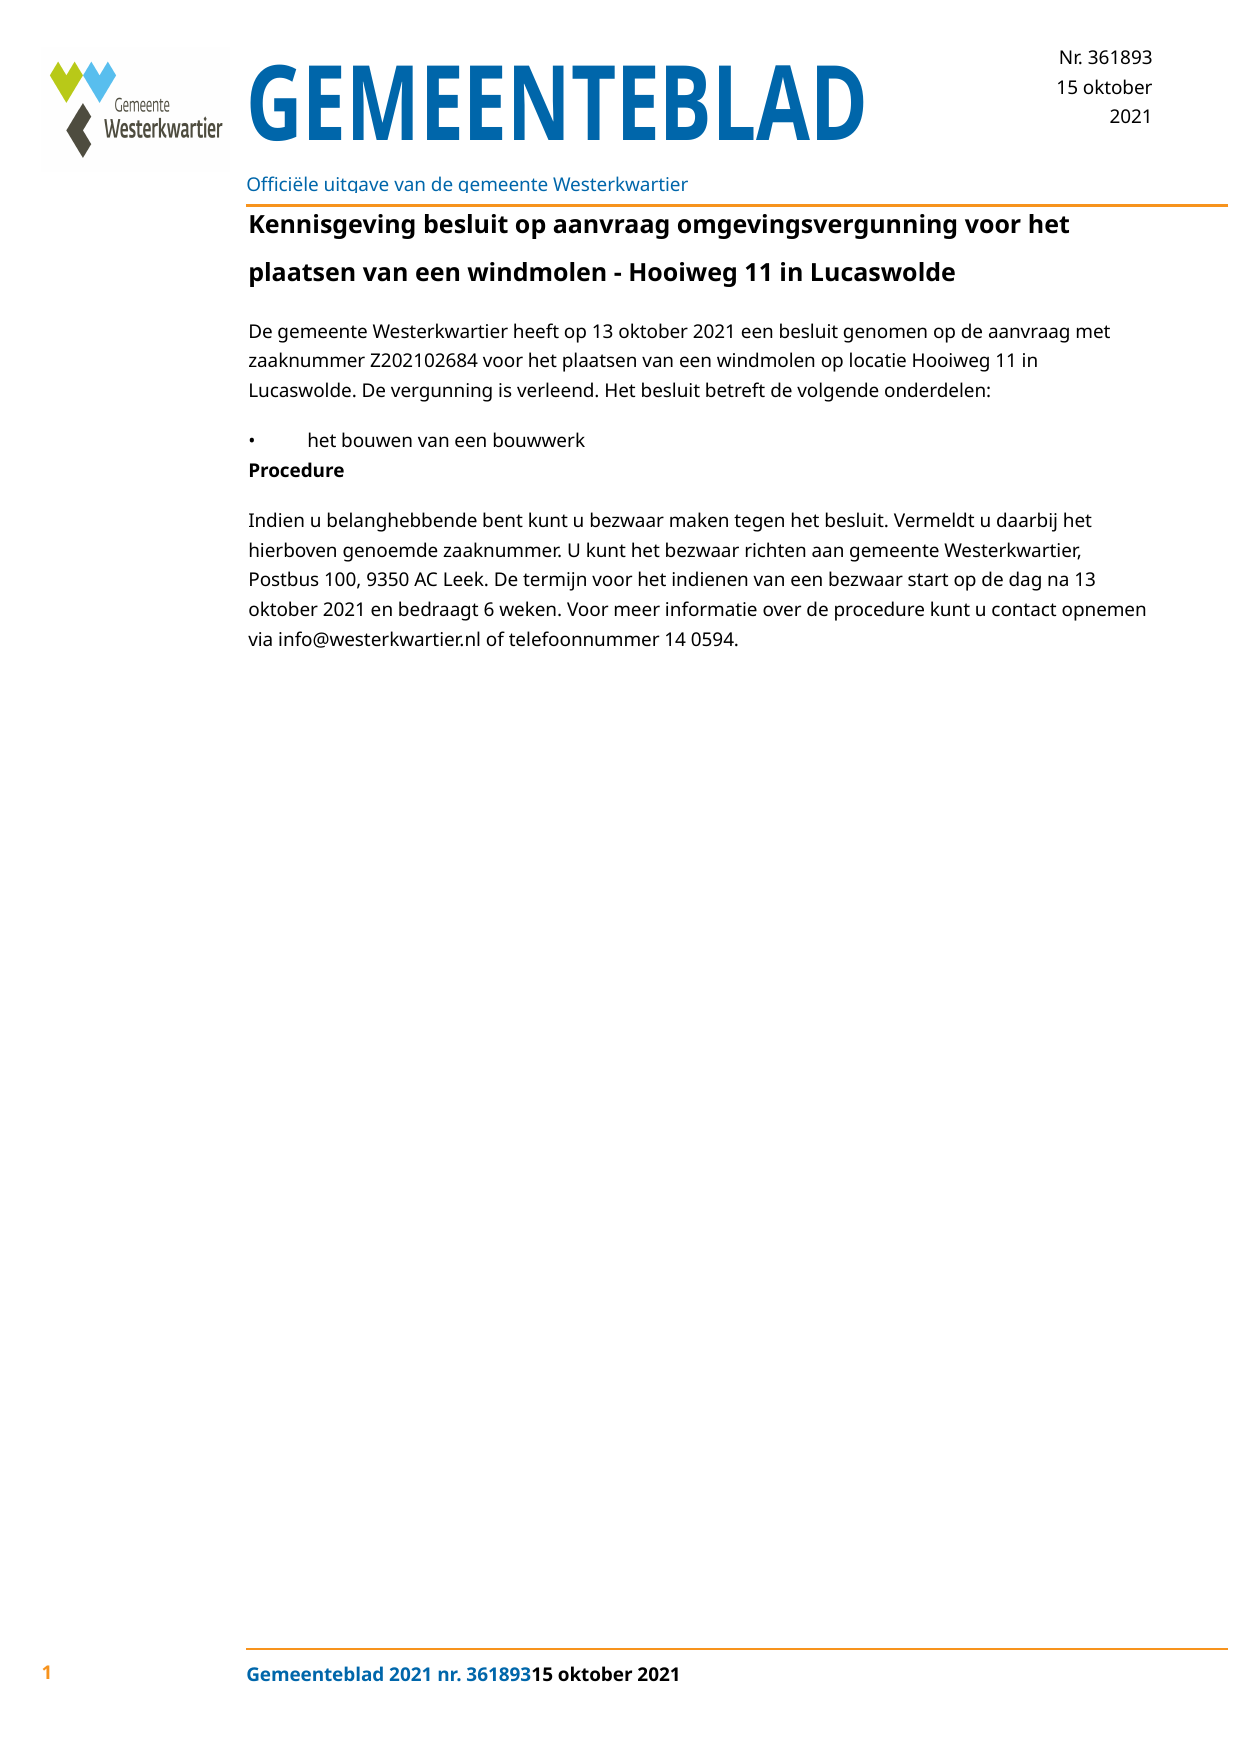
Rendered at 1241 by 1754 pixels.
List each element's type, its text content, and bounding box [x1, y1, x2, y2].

text Indien u belanghebbende bent kunt u bezwaar maken tegen het besluit. Vermeldt u daarbij het hierboven genoemde zaaknummer. U kunt het bezwaar richten aan gemeente Westerkwartier, Postbus 100, 9350 AC Leek. De termijn voor het indienen van een bezwaar start op de dag na 13 oktober 2021 en bedraagt 6 weken. Voor meer informatie over de procedure kunt u contact opnemen via info@westerkwartier.nl of telefoonnummer 14 0594. [248, 507, 1152, 652]
text Procedure [248, 457, 1152, 483]
text De gemeente Westerkwartier heeft op 13 oktober 2021 een besluit genomen op de aanvraag met zaaknummer Z202102684 voor het plaatsen van een windmolen op locatie Hooiweg 11 in Lucaswolde. De vergunning is verleend. Het besluit betreft de volgende onderdelen: [248, 318, 1152, 403]
text Kennisgeving besluit op aanvraag omgevingsvergunning voor het plaatsen van een windmolen - Hooiweg 11 in Lucaswolde [248, 207, 1152, 288]
picture [41, 47, 231, 172]
list het bouwen van een bouwwerk [248, 427, 1152, 453]
